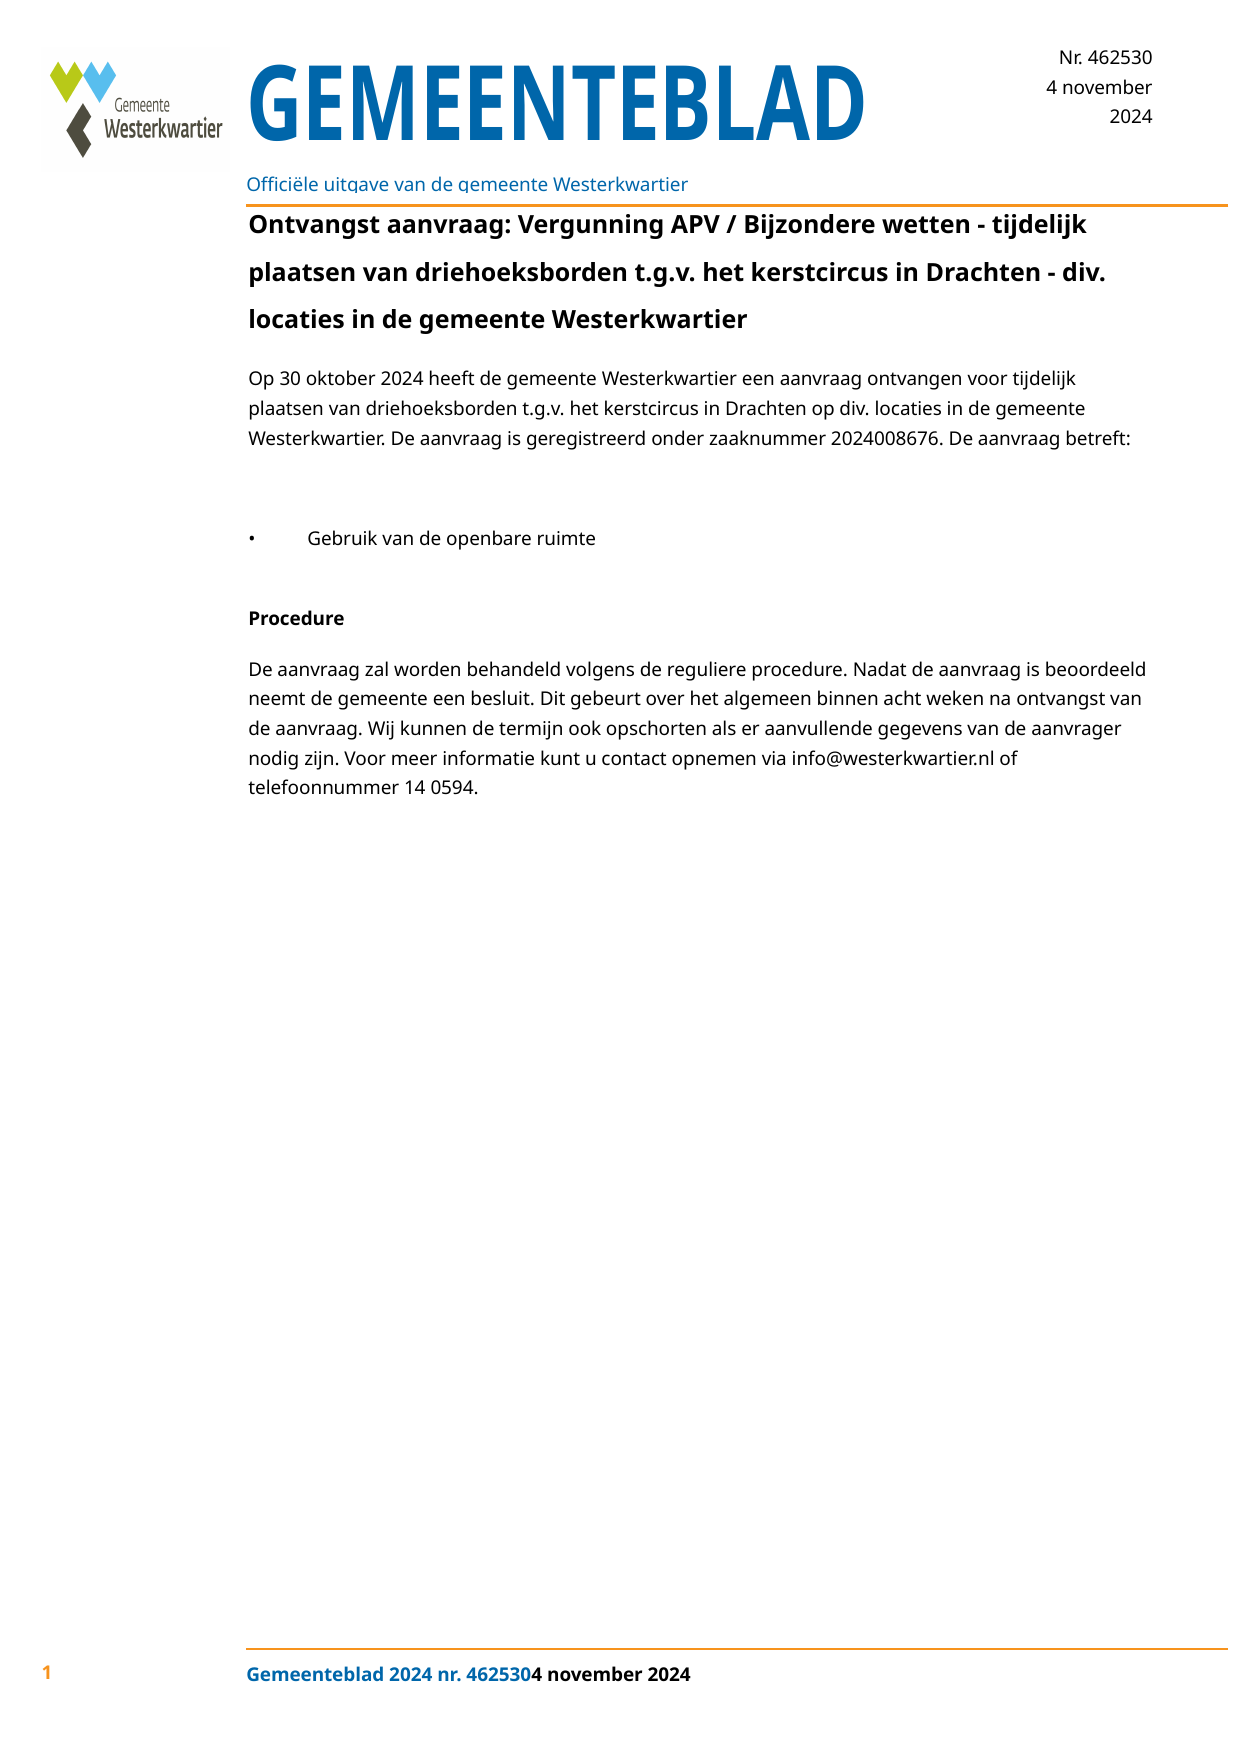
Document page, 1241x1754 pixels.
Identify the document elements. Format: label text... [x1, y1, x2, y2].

list Gebruik van de openbare ruimte [248, 526, 1152, 551]
text Op 30 oktober 2024 heeft de gemeente Westerkwartier een aanvraag ontvangen voor tijdelijk plaatsen van driehoeksborden t.g.v. het kerstcircus in Drachten op div. locaties in de gemeente Westerkwartier. De aanvraag is geregistreerd onder zaaknummer 2024008676. De aanvraag betreft: [248, 366, 1152, 450]
text Ontvangst aanvraag: Vergunning APV / Bijzondere wetten - tijdelijk plaatsen van driehoeksborden t.g.v. het kerstcircus in Drachten - div. locaties in de gemeente Westerkwartier [248, 207, 1152, 336]
text Procedure [248, 606, 1152, 631]
picture [41, 47, 231, 172]
text De aanvraag zal worden behandeld volgens de reguliere procedure. Nadat de aanvraag is beoordeeld neemt de gemeente een besluit. Dit gebeurt over het algemeen binnen acht weken na ontvangst van de aanvraag. Wij kunnen de termijn ook opschorten als er aanvullende gegevens van de aanvrager nodig zijn. Voor meer informatie kunt u contact opnemen via info@westerkwartier.nl of telefoonnummer 14 0594. [248, 656, 1152, 800]
